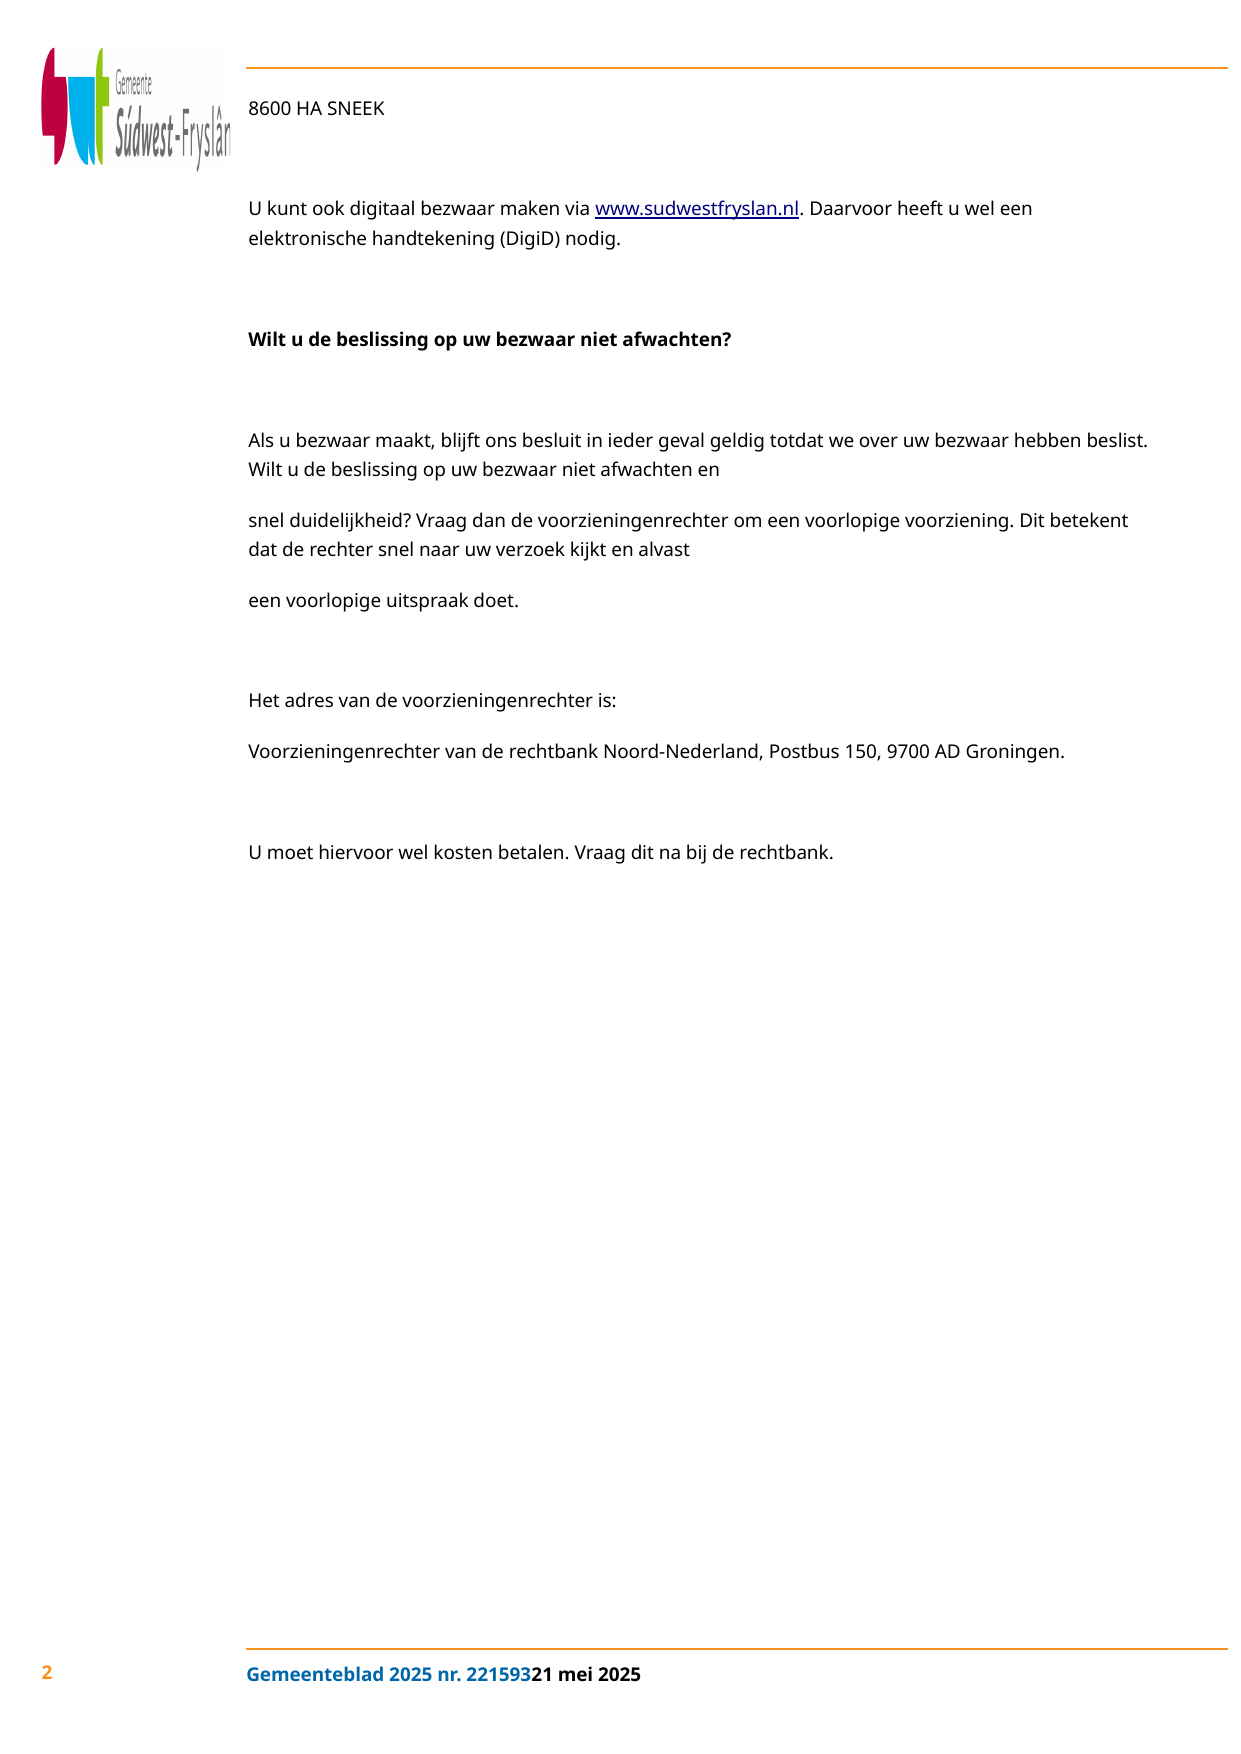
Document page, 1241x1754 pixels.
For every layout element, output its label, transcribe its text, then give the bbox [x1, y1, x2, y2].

text 8600 HA SNEEK [248, 95, 1152, 121]
text Het adres van de voorzieningenrechter is: [248, 688, 1152, 713]
text Als u bezwaar maakt, blijft ons besluit in ieder geval geldig totdat we over uw bezwaar hebben beslist. Wilt u de beslissing op uw bezwaar niet afwachten en [248, 427, 1152, 482]
text een voorlopige uitspraak doet. [248, 587, 1152, 613]
text Voorzieningenrechter van de rechtbank Noord-Nederland, Postbus 150, 9700 AD Groningen. [248, 738, 1152, 764]
text U moet hiervoor wel kosten betalen. Vraag dit na bij de rechtbank. [248, 839, 1152, 865]
text U kunt ook digitaal bezwaar maken via www.sudwestfryslan.nl. Daarvoor heeft u wel een elektronische handtekening (DigiD) nodig. [248, 196, 1152, 251]
text snel duidelijkheid? Vraag dan de voorzieningenrechter om een voorlopige voorziening. Dit betekent dat de rechter snel naar uw verzoek kijkt en alvast [248, 507, 1152, 562]
picture [41, 47, 231, 172]
text Wilt u de beslissing op uw bezwaar niet afwachten? [248, 326, 1152, 352]
